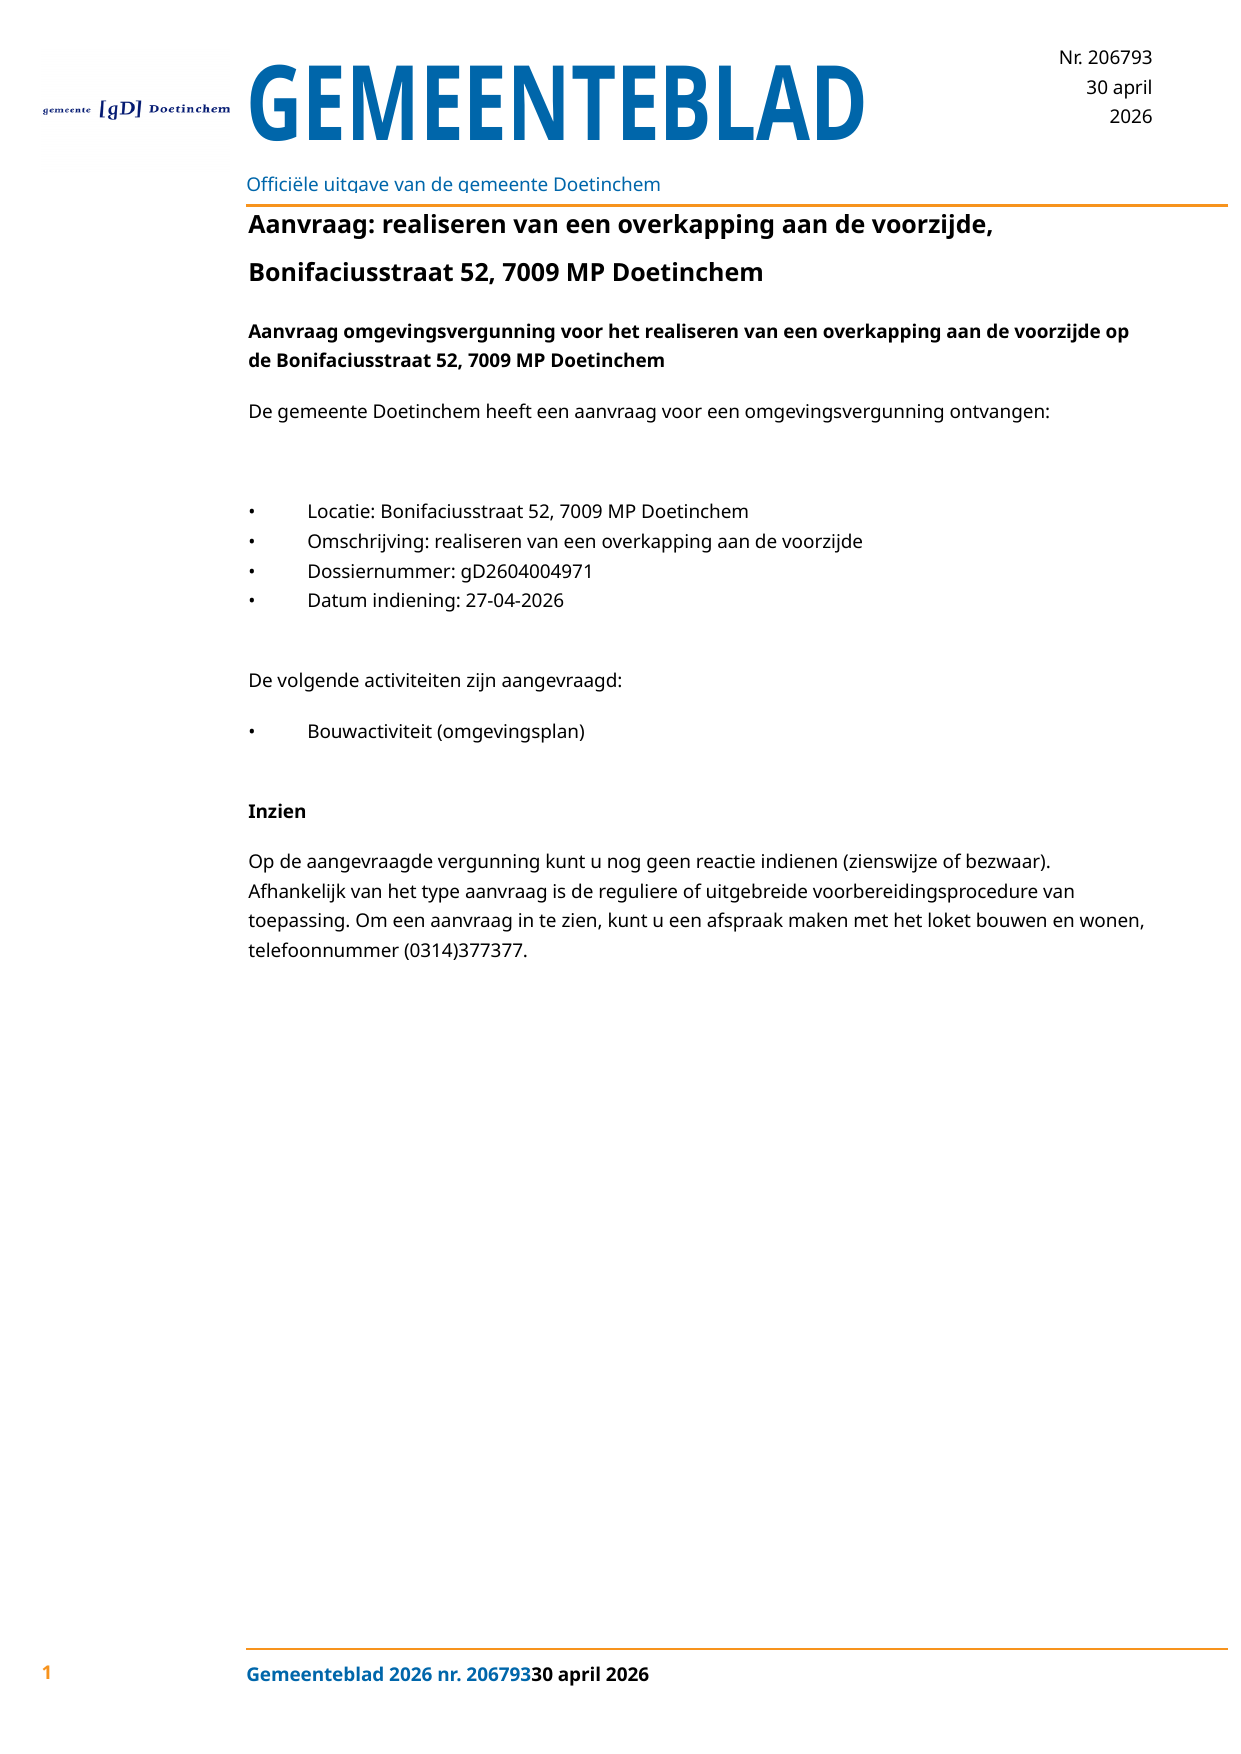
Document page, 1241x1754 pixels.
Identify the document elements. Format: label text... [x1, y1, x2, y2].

list Datum indiening: 27-04-2026 [248, 587, 1152, 613]
text Aanvraag: realiseren van een overkapping aan de voorzijde, Bonifaciusstraat 52, 7009 MP Doetinchem [248, 207, 1152, 288]
text De volgende activiteiten zijn aangevraagd: [248, 667, 1152, 693]
picture [41, 47, 231, 172]
text De gemeente Doetinchem heeft een aanvraag voor een omgevingsvergunning ontvangen: [248, 398, 1152, 424]
list Locatie: Bonifaciusstraat 52, 7009 MP Doetinchem [248, 499, 1152, 524]
list Dossiernummer: gD2604004971 [248, 558, 1152, 584]
text Op de aangevraagde vergunning kunt u nog geen reactie indienen (zienswijze of bezwaar). Afhankelijk van het type aanvraag is de reguliere of uitgebreide voorbereidingsprocedure van toepassing. Om een aanvraag in te zien, kunt u een afspraak maken met het loket bouwen en wonen, telefoonnummer (0314)377377. [248, 848, 1152, 963]
text Aanvraag omgevingsvergunning voor het realiseren van een overkapping aan de voorzijde op de Bonifaciusstraat 52, 7009 MP Doetinchem [248, 318, 1152, 373]
list Bouwactiviteit (omgevingsplan) [248, 718, 1152, 744]
text Inzien [248, 798, 1152, 824]
list Omschrijving: realiseren van een overkapping aan de voorzijde [248, 528, 1152, 554]
